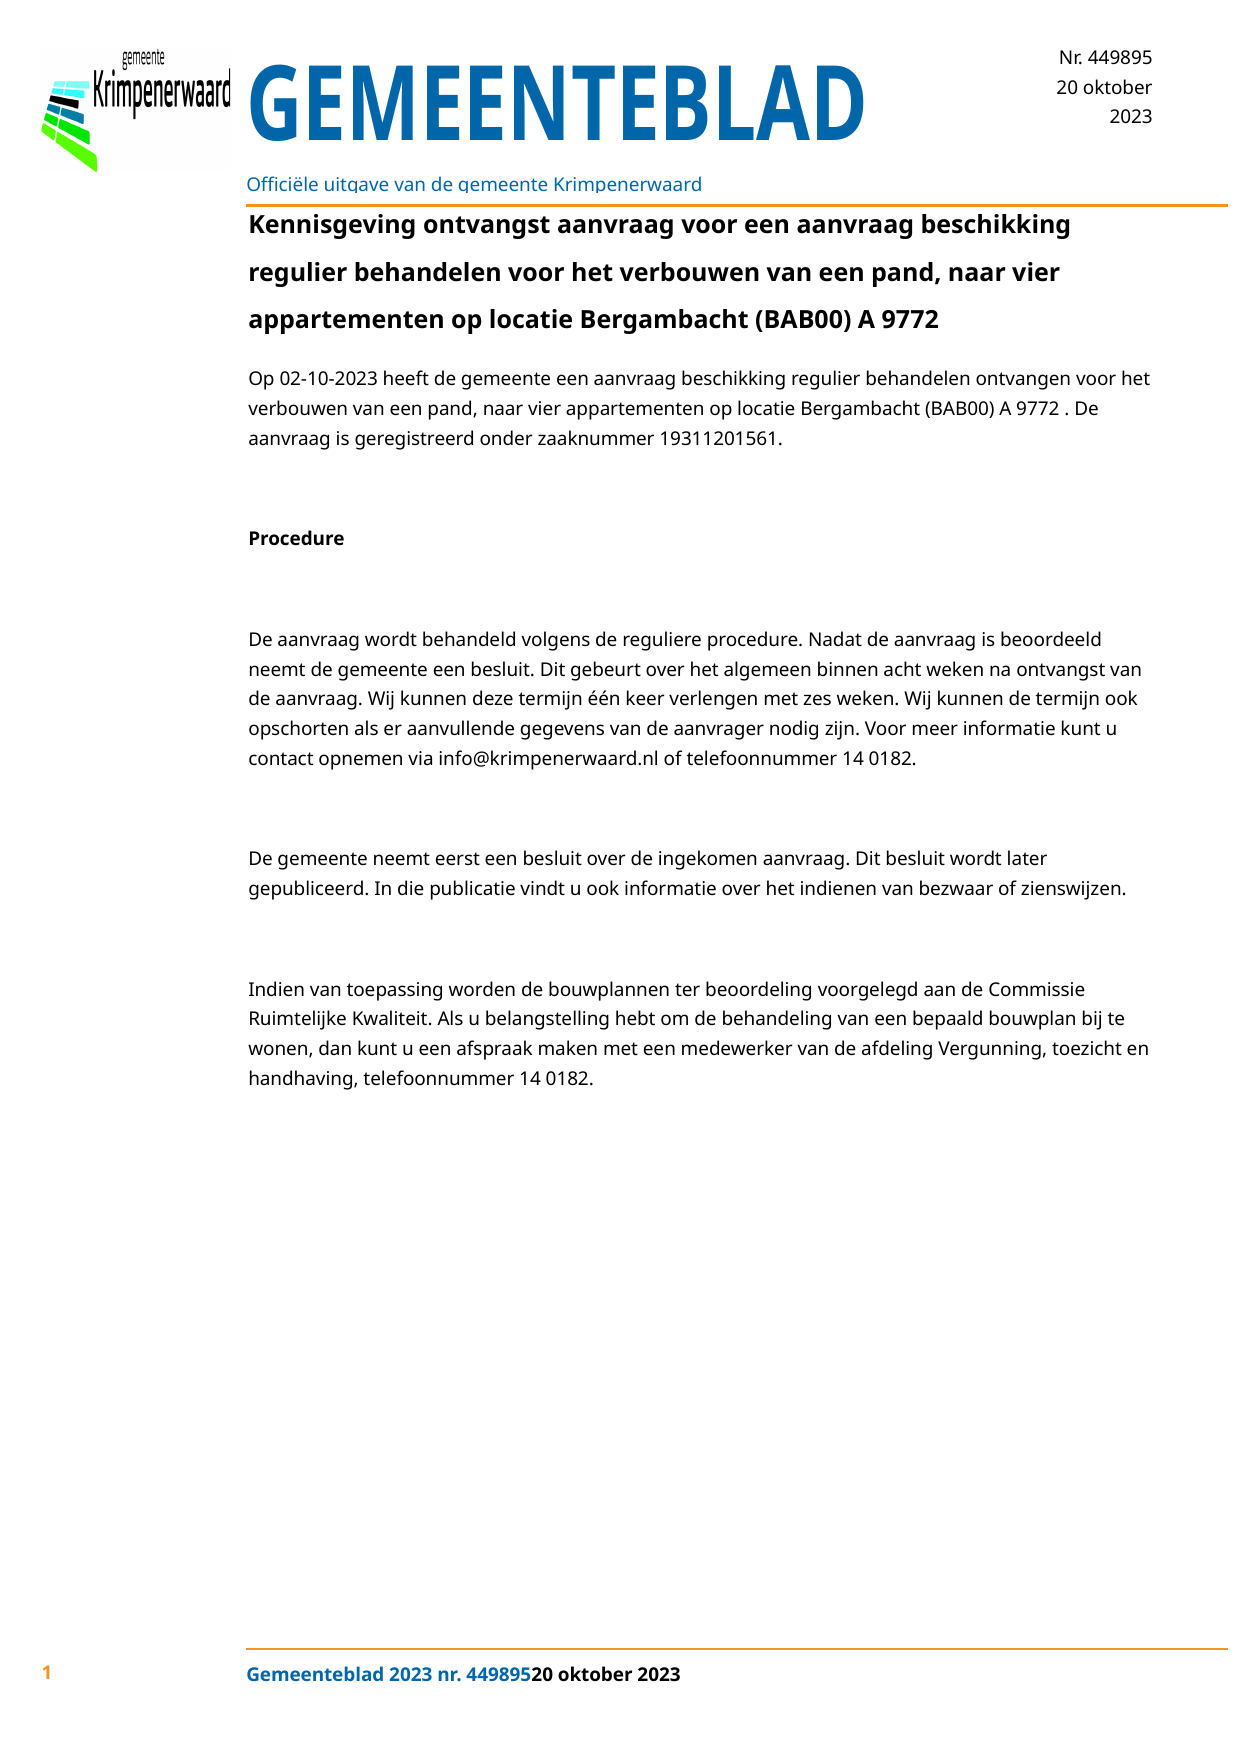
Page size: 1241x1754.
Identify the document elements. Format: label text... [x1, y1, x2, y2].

text Op 02-10-2023 heeft de gemeente een aanvraag beschikking regulier behandelen ontvangen voor het verbouwen van een pand, naar vier appartementen op locatie Bergambacht (BAB00) A 9772 . De aanvraag is geregistreerd onder zaaknummer 19311201561. [248, 366, 1152, 450]
text Indien van toepassing worden de bouwplannen ter beoordeling voorgelegd aan de Commissie Ruimtelijke Kwaliteit. Als u belangstelling hebt om de behandeling van een bepaald bouwplan bij te wonen, dan kunt u een afspraak maken met een medewerker van de afdeling Vergunning, toezicht en handhaving, telefoonnummer 14 0182. [248, 976, 1152, 1090]
text Procedure [248, 526, 1152, 551]
text De aanvraag wordt behandeld volgens de reguliere procedure. Nadat de aanvraag is beoordeeld neemt de gemeente een besluit. Dit gebeurt over het algemeen binnen acht weken na ontvangst van de aanvraag. Wij kunnen deze termijn één keer verlengen met zes weken. Wij kunnen de termijn ook opschorten als er aanvullende gegevens van de aanvrager nodig zijn. Voor meer informatie kunt u contact opnemen via info@krimpenerwaard.nl of telefoonnummer 14 0182. [248, 626, 1152, 770]
picture [41, 47, 231, 172]
text De gemeente neemt eerst een besluit over de ingekomen aanvraag. Dit besluit wordt later gepubliceerd. In die publicatie vindt u ook informatie over het indienen van bezwaar of zienswijzen. [248, 846, 1152, 901]
text Kennisgeving ontvangst aanvraag voor een aanvraag beschikking regulier behandelen voor het verbouwen van een pand, naar vier appartementen op locatie Bergambacht (BAB00) A 9772 [248, 207, 1152, 336]
